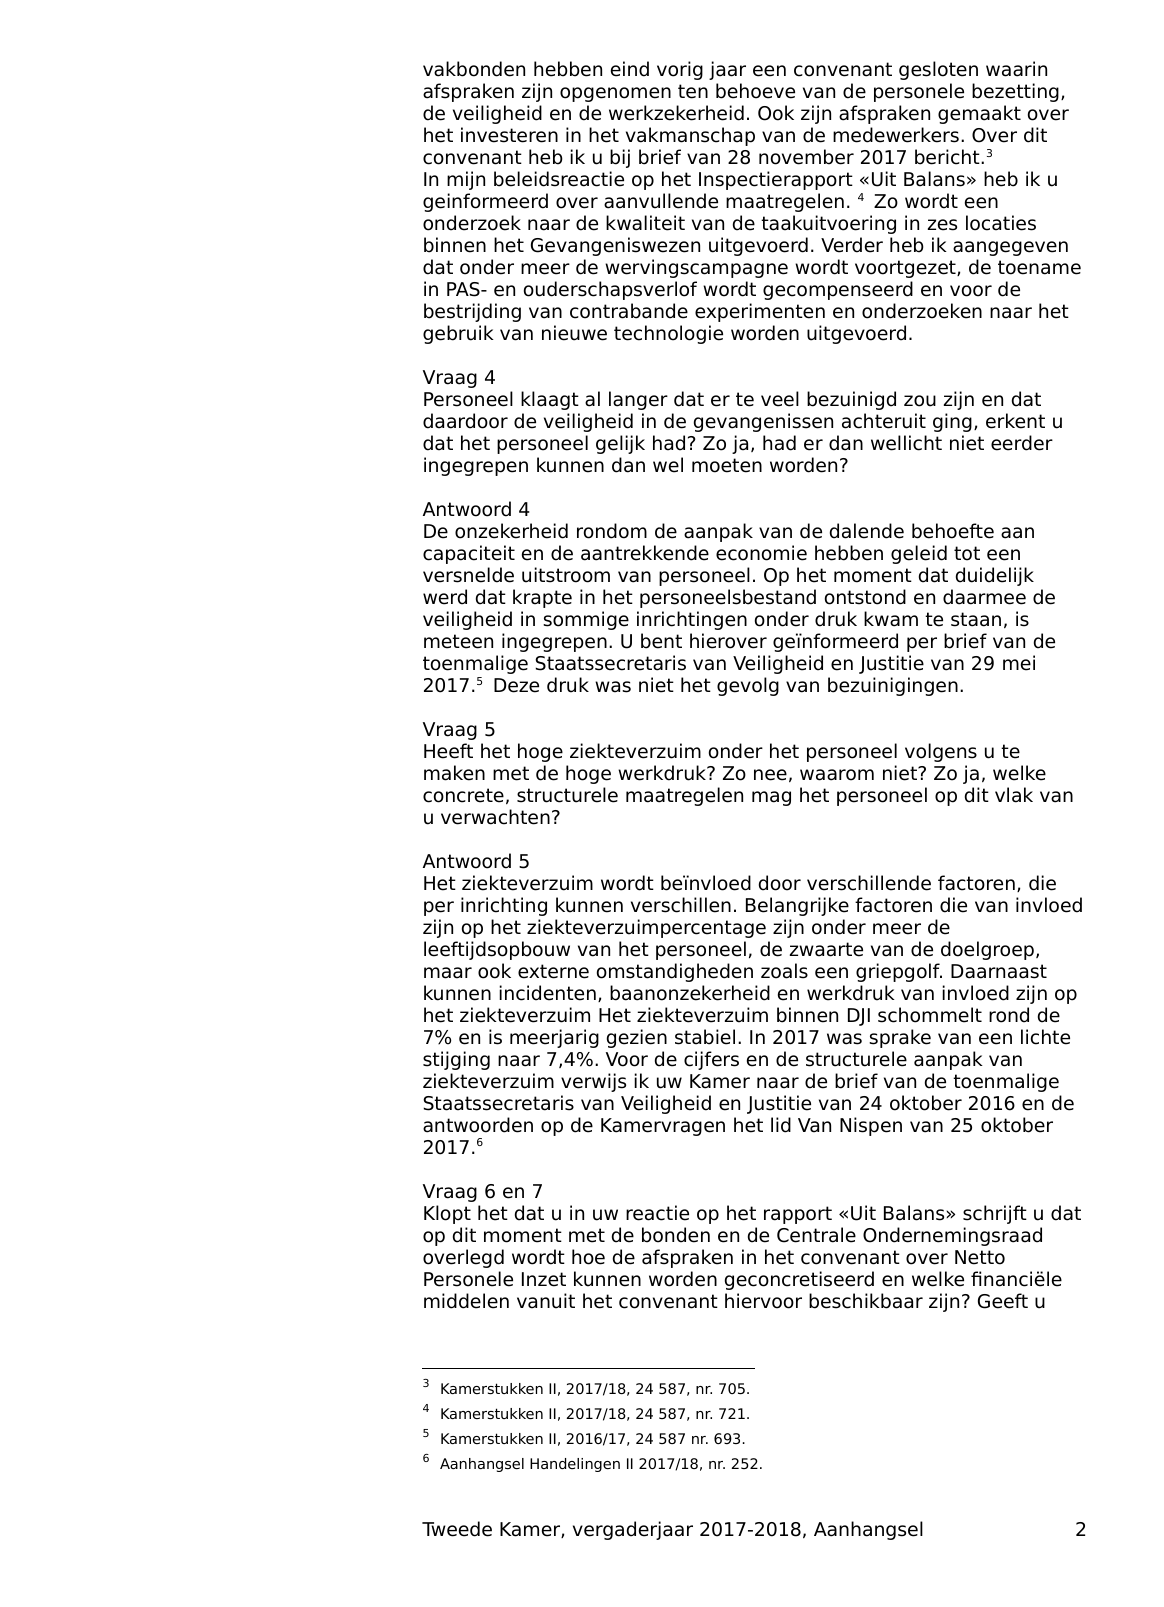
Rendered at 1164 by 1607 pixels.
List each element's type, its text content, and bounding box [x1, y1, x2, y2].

text Vraag 4 [422, 367, 1087, 389]
text Het ziekteverzuim wordt beïnvloed door verschillende factoren, die per inrichting kunnen verschillen. Belangrijke factoren die van invloed zijn op het ziekteverzuimpercentage zijn onder meer de leeftijdsopbouw van het personeel, de zwaarte van de doelgroep, maar ook externe omstandigheden zoals een griepgolf. Daarnaast kunnen incidenten, baanonzekerheid en werkdruk van invloed zijn op het ziekteverzuim Het ziekteverzuim binnen DJI schommelt rond de 7% en is meerjarig gezien stabiel. In 2017 was sprake van een lichte stijging naar 7,4%. Voor de cijfers en de structurele aanpak van ziekteverzuim verwijs ik uw Kamer naar de brief van de toenmalige Staatssecretaris van Veiligheid en Justitie van 24 oktober 2016 en de antwoorden op de Kamervragen het lid Van Nispen van 25 oktober 2017. [422, 873, 1087, 1159]
text Vraag 5 [422, 719, 1087, 741]
text Kamerstukken II, 2017/18, 24 587, nr. 705. [422, 1377, 1087, 1399]
text Personeel klaagt al langer dat er te veel bezuinigd zou zijn en dat daardoor de veiligheid in de gevangenissen achteruit ging, erkent u dat het personeel gelijk had? Zo ja, had er dan wellicht niet eerder ingegrepen kunnen dan wel moeten worden? [422, 389, 1087, 477]
text Vraag 6 en 7 [422, 1181, 1087, 1203]
text Antwoord 5 [422, 851, 1087, 873]
text Klopt het dat u in uw reactie op het rapport «Uit Balans» schrijft u dat op dit moment met de bonden en de Centrale Ondernemingsraad overlegd wordt hoe de afspraken in het convenant over Netto Personele Inzet kunnen worden geconcretiseerd en welke financiële middelen vanuit het convenant hiervoor beschikbaar zijn? Geeft u [422, 1203, 1087, 1313]
text Aanhangsel Handelingen II 2017/18, nr. 252. [422, 1452, 1087, 1474]
text De onzekerheid rondom de aanpak van de dalende behoefte aan capaciteit en de aantrekkende economie hebben geleid tot een versnelde uitstroom van personeel. Op het moment dat duidelijk werd dat krapte in het personeelsbestand ontstond en daarmee de veiligheid in sommige inrichtingen onder druk kwam te staan, is meteen ingegrepen. U bent hierover geïnformeerd per brief van de toenmalige Staatssecretaris van Veiligheid en Justitie van 29 mei 2017. Deze druk was niet het gevolg van bezuinigingen. [422, 521, 1087, 697]
text Kamerstukken II, 2017/18, 24 587, nr. 721. [422, 1402, 1087, 1424]
text vakbonden hebben eind vorig jaar een convenant gesloten waarin afspraken zijn opgenomen ten behoeve van de personele bezetting, de veiligheid en de werkzekerheid. Ook zijn afspraken gemaakt over het investeren in het vakmanschap van de medewerkers. Over dit convenant heb ik u bij brief van 28 november 2017 bericht. [422, 59, 1087, 169]
text Antwoord 4 [422, 499, 1087, 521]
text Heeft het hoge ziekteverzuim onder het personeel volgens u te maken met de hoge werkdruk? Zo nee, waarom niet? Zo ja, welke concrete, structurele maatregelen mag het personeel op dit vlak van u verwachten? [422, 741, 1087, 829]
text Kamerstukken II, 2016/17, 24 587 nr. 693. [422, 1427, 1087, 1449]
text In mijn beleidsreactie op het Inspectierapport «Uit Balans» heb ik u geinformeerd over aanvullende maatregelen. Zo wordt een onderzoek naar de kwaliteit van de taakuitvoering in zes locaties binnen het Gevangeniswezen uitgevoerd. Verder heb ik aangegeven dat onder meer de wervingscampagne wordt voortgezet, de toename in PAS- en ouderschapsverlof wordt gecompenseerd en voor de bestrijding van contrabande experimenten en onderzoeken naar het gebruik van nieuwe technologie worden uitgevoerd. [422, 169, 1087, 345]
